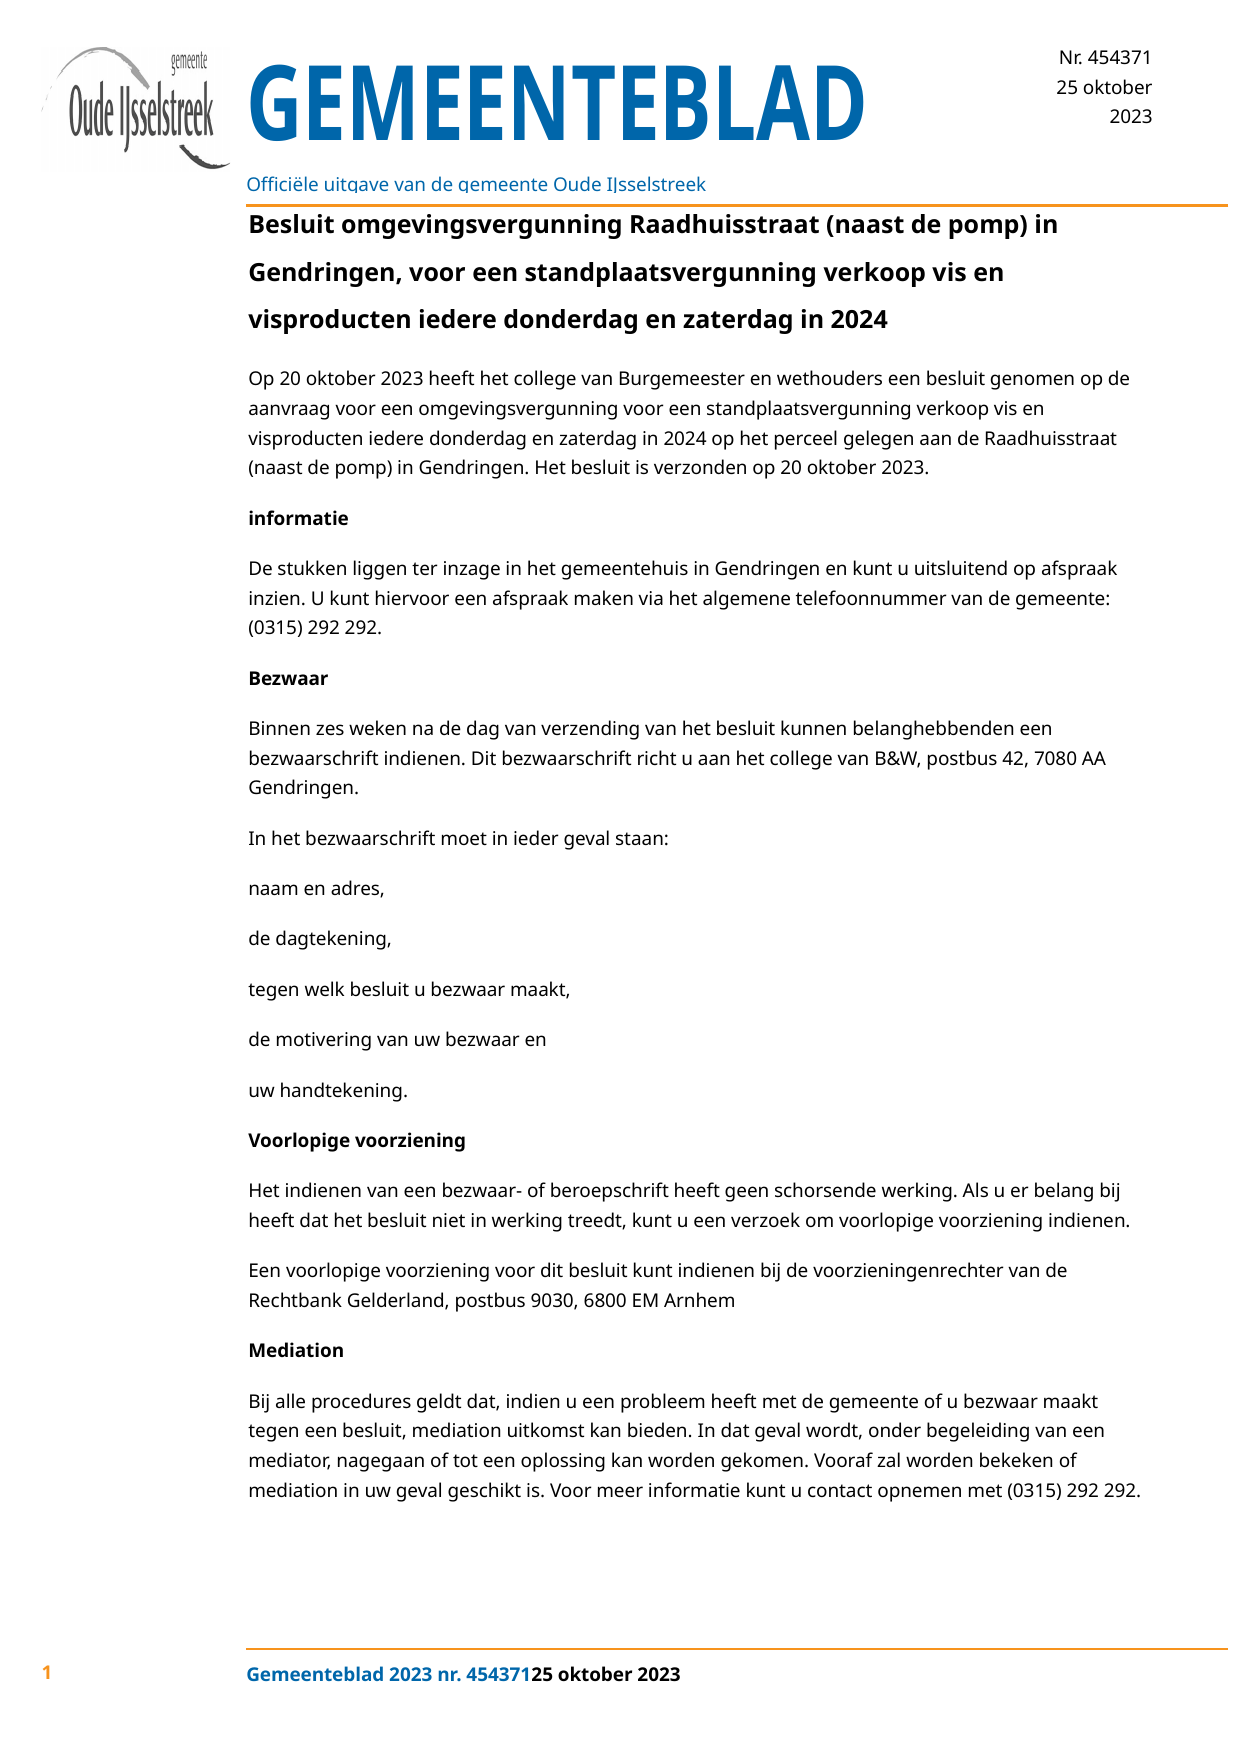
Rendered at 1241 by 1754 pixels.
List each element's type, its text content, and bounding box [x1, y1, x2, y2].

text Besluit omgevingsvergunning Raadhuisstraat (naast de pomp) in Gendringen, voor een standplaatsvergunning verkoop vis en visproducten iedere donderdag en zaterdag in 2024 [248, 207, 1152, 336]
text uw handtekening. [248, 1077, 1152, 1102]
text De stukken liggen ter inzage in het gemeentehuis in Gendringen en kunt u uitsluitend op afspraak inzien. U kunt hiervoor een afspraak maken via het algemene telefoonnummer van de gemeente: (0315) 292 292. [248, 555, 1152, 640]
text Voorlopige voorziening [248, 1127, 1152, 1153]
text de dagtekening, [248, 926, 1152, 951]
text Bezwaar [248, 665, 1152, 690]
text Binnen zes weken na de dag van verzending van het besluit kunnen belanghebbenden een bezwaarschrift indienen. Dit bezwaarschrift richt u aan het college van B&W, postbus 42, 7080 AA Gendringen. [248, 715, 1152, 800]
text informatie [248, 505, 1152, 530]
text Een voorlopige voorziening voor dit besluit kunt indienen bij de voorzieningenrechter van de Rechtbank Gelderland, postbus 9030, 6800 EM Arnhem [248, 1258, 1152, 1313]
text Bij alle procedures geldt dat, indien u een probleem heeft met de gemeente of u bezwaar maakt tegen een besluit, mediation uitkomst kan bieden. In dat geval wordt, onder begeleiding van een mediator, nagegaan of tot een oplossing kan worden gekomen. Vooraf zal worden bekeken of mediation in uw geval geschikt is. Voor meer informatie kunt u contact opnemen met (0315) 292 292. [248, 1388, 1152, 1502]
text tegen welk besluit u bezwaar maakt, [248, 976, 1152, 1002]
text Mediation [248, 1338, 1152, 1363]
text In het bezwaarschrift moet in ieder geval staan: [248, 825, 1152, 850]
text Het indienen van een bezwaar- of beroepschrift heeft geen schorsende werking. Als u er belang bij heeft dat het besluit niet in werking treedt, kunt u een verzoek om voorlopige voorziening indienen. [248, 1178, 1152, 1233]
text de motivering van uw bezwaar en [248, 1026, 1152, 1052]
text Op 20 oktober 2023 heeft het college van Burgemeester en wethouders een besluit genomen op de aanvraag voor een omgevingsvergunning voor een standplaatsvergunning verkoop vis en visproducten iedere donderdag en zaterdag in 2024 op het perceel gelegen aan de Raadhuisstraat (naast de pomp) in Gendringen. Het besluit is verzonden op 20 oktober 2023. [248, 366, 1152, 480]
text naam en adres, [248, 875, 1152, 901]
picture [41, 47, 231, 172]
